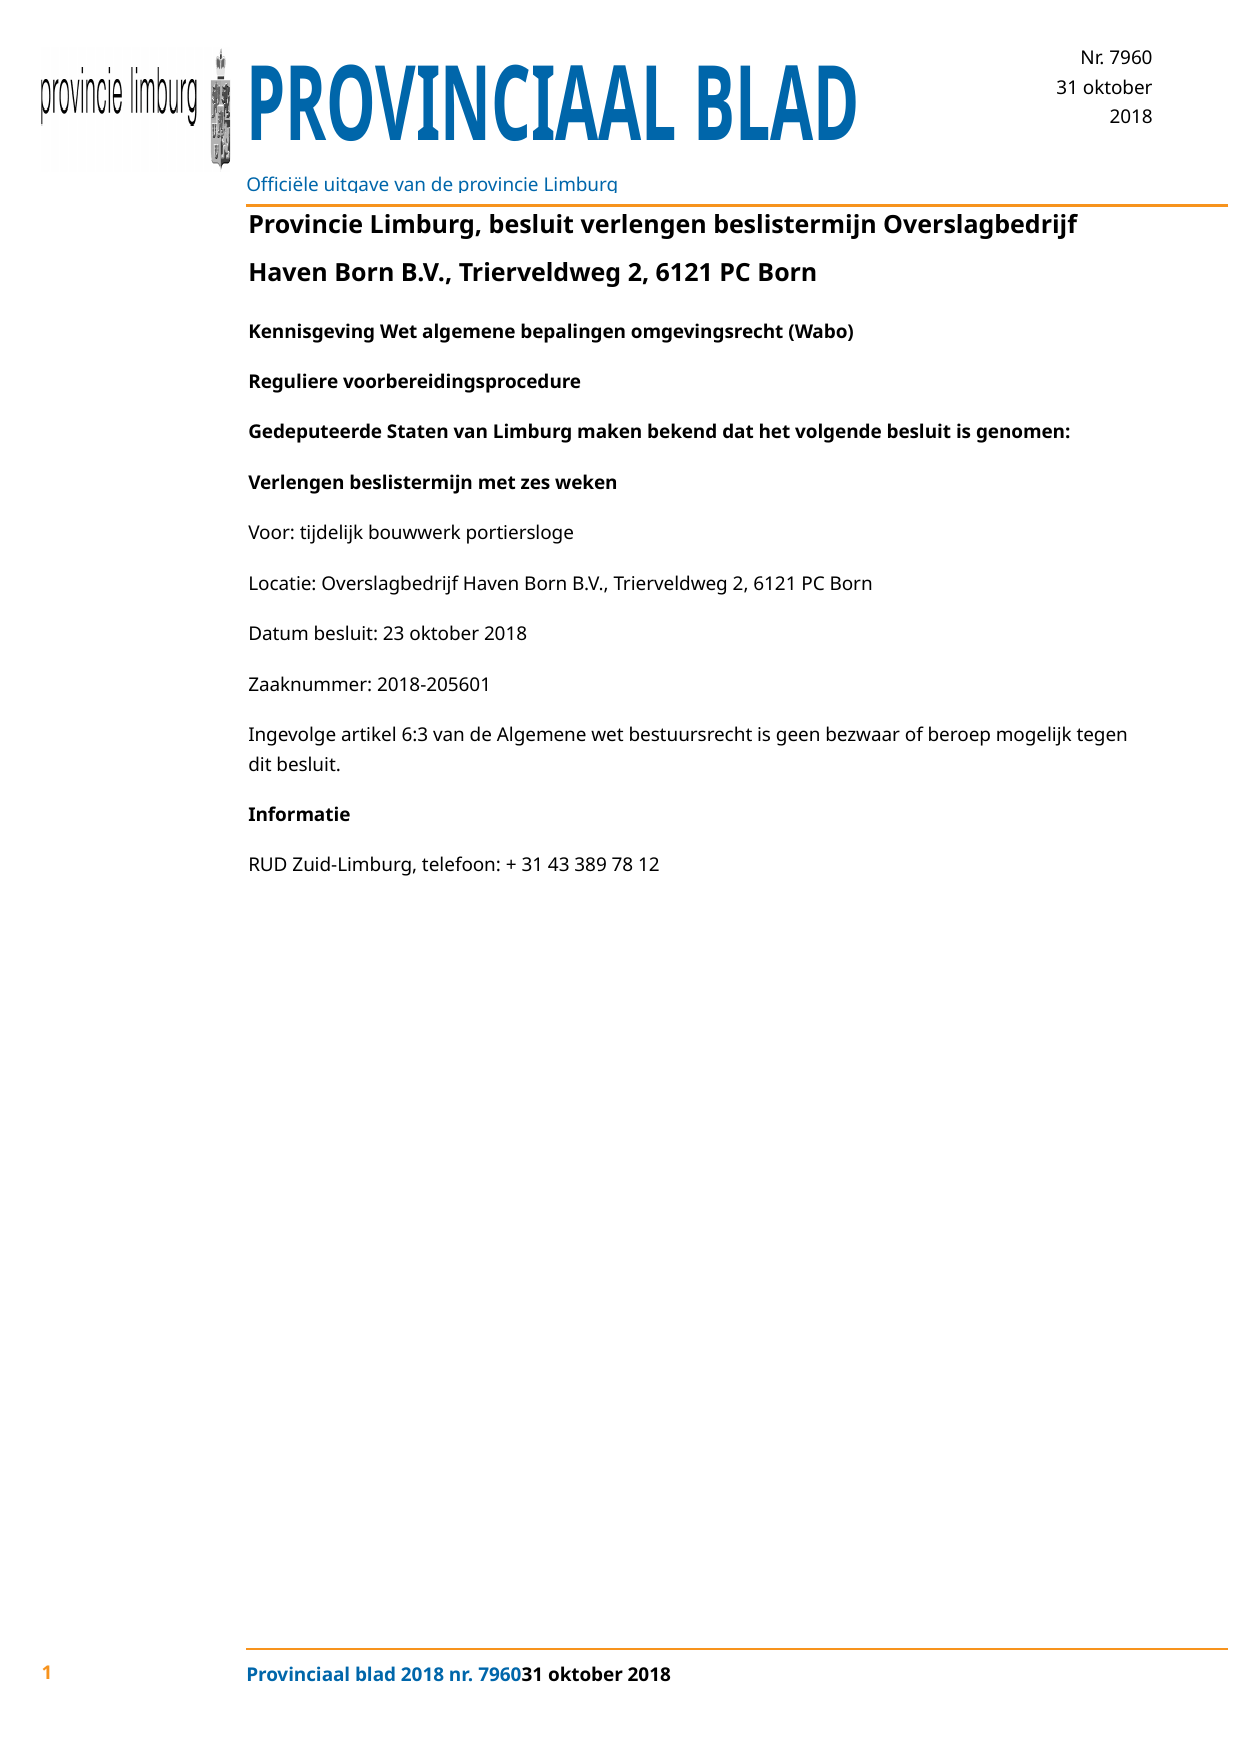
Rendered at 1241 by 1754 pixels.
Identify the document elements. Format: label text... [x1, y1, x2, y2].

picture [41, 47, 231, 172]
text Informatie [248, 801, 1152, 827]
text Zaaknummer: 2018-205601 [248, 671, 1152, 697]
text Gedeputeerde Staten van Limburg maken bekend dat het volgende besluit is genomen: [248, 419, 1152, 444]
text Voor: tijdelijk bouwwerk portiersloge [248, 519, 1152, 545]
text Ingevolge artikel 6:3 van de Algemene wet bestuursrecht is geen bezwaar of beroep mogelijk tegen dit besluit. [248, 721, 1152, 777]
text Verlengen beslistermijn met zes weken [248, 469, 1152, 495]
text Provincie Limburg, besluit verlengen beslistermijn Overslagbedrijf Haven Born B.V., Trierveldweg 2, 6121 PC Born [248, 207, 1152, 288]
text Locatie: Overslagbedrijf Haven Born B.V., Trierveldweg 2, 6121 PC Born [248, 570, 1152, 596]
text RUD Zuid-Limburg, telefoon: + 31 43 389 78 12 [248, 852, 1152, 877]
text Kennisgeving Wet algemene bepalingen omgevingsrecht (Wabo) [248, 318, 1152, 344]
text Reguliere voorbereidingsprocedure [248, 368, 1152, 394]
text Datum besluit: 23 oktober 2018 [248, 620, 1152, 646]
